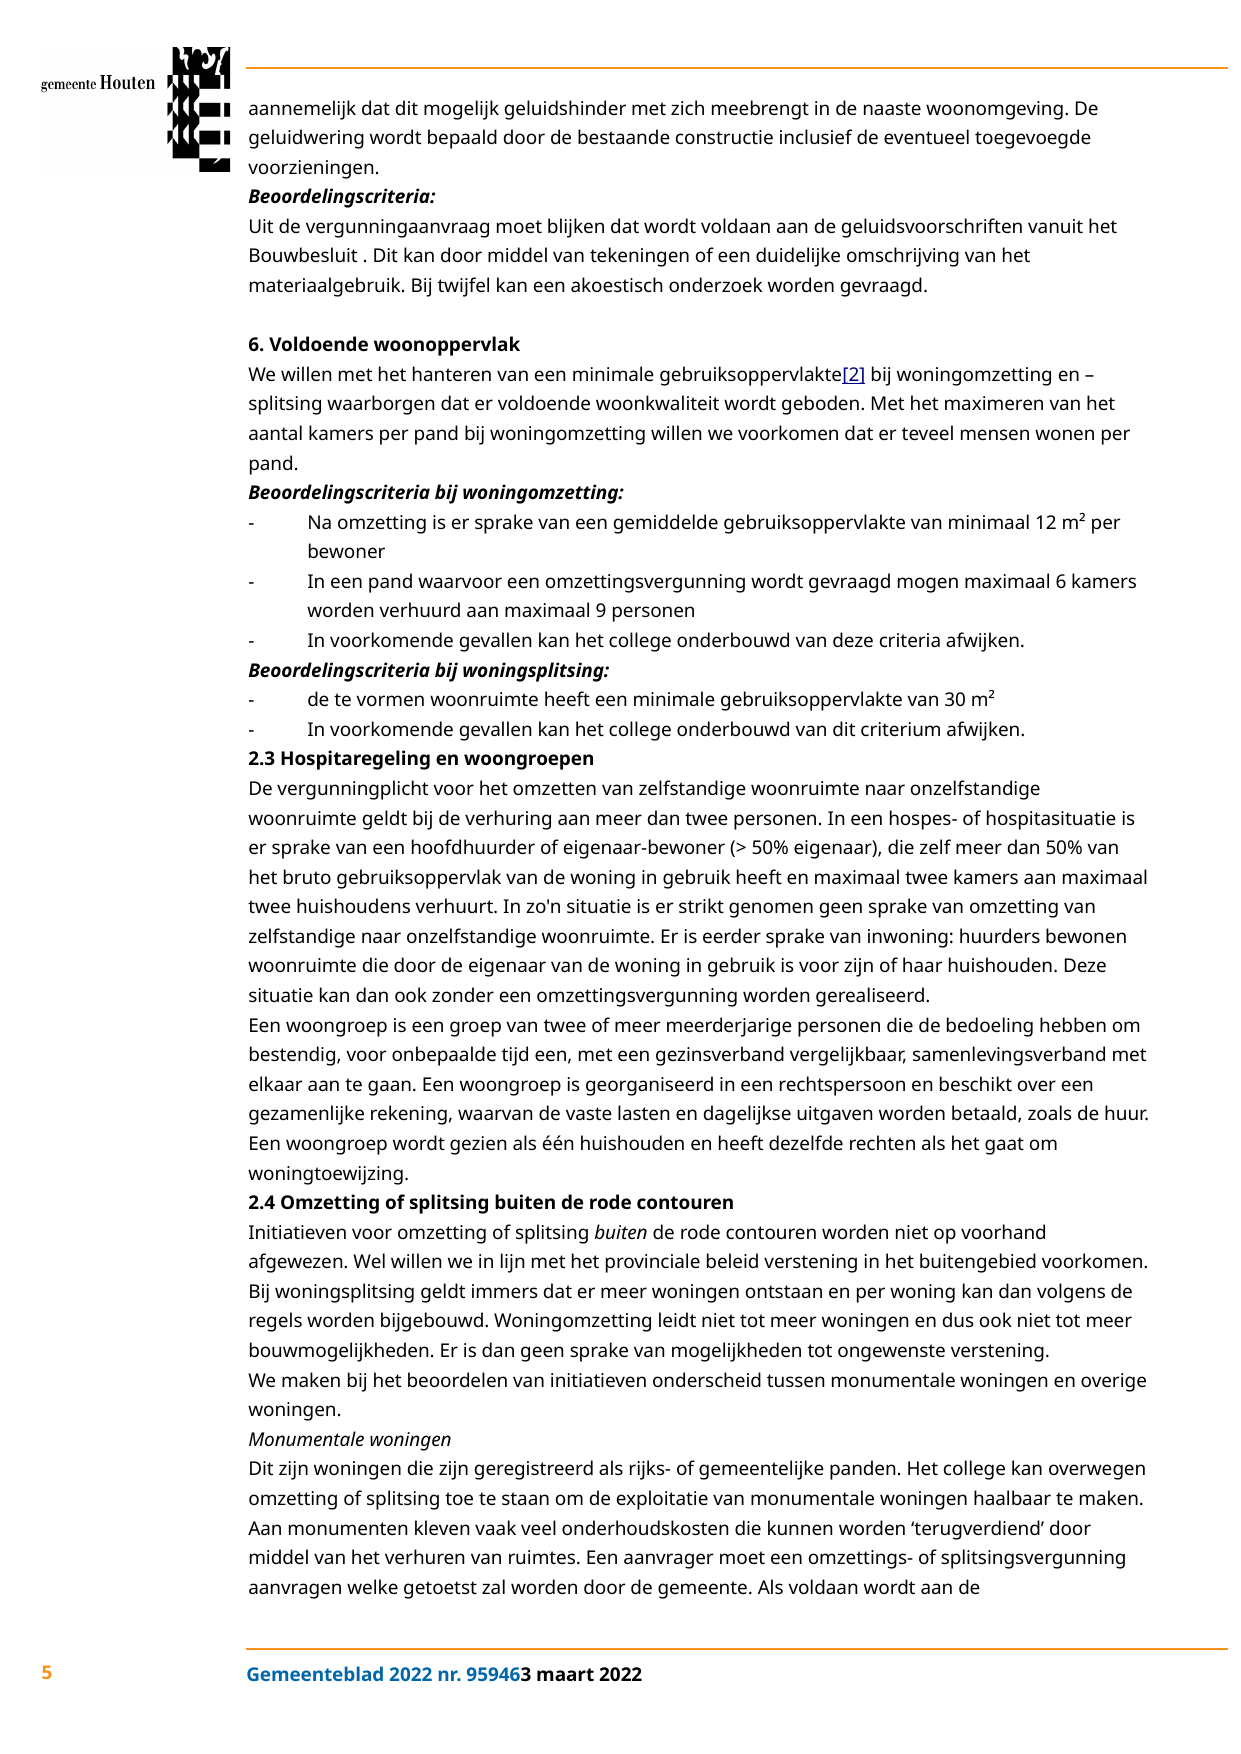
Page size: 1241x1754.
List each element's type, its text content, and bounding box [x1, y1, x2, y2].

list de te vormen woonruimte heeft een minimale gebruiksoppervlakte van 30 m² [248, 686, 1152, 712]
text 6. Voldoende woonoppervlak [248, 331, 1152, 357]
list In voorkomende gevallen kan het college onderbouwd van deze criteria afwijken. [248, 627, 1152, 653]
text De vergunningplicht voor het omzetten van zelfstandige woonruimte naar onzelfstandige woonruimte geldt bij de verhuring aan meer dan twee personen. In een hospes- of hospitasituatie is er sprake van een hoofdhuurder of eigenaar-bewoner (> 50% eigenaar), die zelf meer dan 50% van het bruto gebruiksoppervlak van de woning in gebruik heeft en maximaal twee kamers aan maximaal twee huishoudens verhuurt. In zo'n situatie is er strikt genomen geen sprake van omzetting van zelfstandige naar onzelfstandige woonruimte. Er is eerder sprake van inwoning: huurders bewonen woonruimte die door de eigenaar van de woning in gebruik is voor zijn of haar huishouden. Deze situatie kan dan ook zonder een omzettingsvergunning worden gerealiseerd. [248, 775, 1152, 1008]
text Een woongroep is een groep van twee of meer meerderjarige personen die de bedoeling hebben om bestendig, voor onbepaalde tijd een, met een gezinsverband vergelijkbaar, samenlevingsverband met elkaar aan te gaan. Een woongroep is georganiseerd in een rechtspersoon en beschikt over een gezamenlijke rekening, waarvan de vaste lasten en dagelijkse uitgaven worden betaald, zoals de huur. Een woongroep wordt gezien als één huishouden en heeft dezelfde rechten als het gaat om woningtoewijzing. [248, 1012, 1152, 1186]
text Uit de vergunningaanvraag moet blijken dat wordt voldaan aan de geluidsvoorschriften vanuit het Bouwbesluit . Dit kan door middel van tekeningen of een duidelijke omschrijving van het materiaalgebruik. Bij twijfel kan een akoestisch onderzoek worden gevraagd. [248, 213, 1152, 298]
text 2.4 Omzetting of splitsing buiten de rode contouren [248, 1189, 1152, 1215]
text Beoordelingscriteria: [248, 183, 1152, 209]
text 2.3 Hospitaregeling en woongroepen [248, 746, 1152, 771]
text We willen met het hanteren van een minimale gebruiksoppervlakte[2] bij woningomzetting en – splitsing waarborgen dat er voldoende woonkwaliteit wordt geboden. Met het maximeren van het aantal kamers per pand bij woningomzetting willen we voorkomen dat er teveel mensen wonen per pand. [248, 361, 1152, 476]
list Na omzetting is er sprake van een gemiddelde gebruiksoppervlakte van minimaal 12 m² per bewoner [248, 509, 1152, 564]
list In een pand waarvoor een omzettingsvergunning wordt gevraagd mogen maximaal 6 kamers worden verhuurd aan maximaal 9 personen [248, 568, 1152, 623]
list In voorkomende gevallen kan het college onderbouwd van dit criterium afwijken. [248, 716, 1152, 742]
text Beoordelingscriteria bij woningsplitsing: [248, 657, 1152, 683]
text We maken bij het beoordelen van initiatieven onderscheid tussen monumentale woningen en overige woningen. [248, 1367, 1152, 1422]
text Monumentale woningen [248, 1426, 1152, 1452]
text Beoordelingscriteria bij woningomzetting: [248, 479, 1152, 505]
picture [41, 47, 231, 172]
text Initiatieven voor omzetting of splitsing buiten de rode contouren worden niet op voorhand afgewezen. Wel willen we in lijn met het provinciale beleid verstening in het buitengebied voorkomen. Bij woningsplitsing geldt immers dat er meer woningen ontstaan en per woning kan dan volgens de regels worden bijgebouwd. Woningomzetting leidt niet tot meer woningen en dus ook niet tot meer bouwmogelijkheden. Er is dan geen sprake van mogelijkheden tot ongewenste verstening. [248, 1219, 1152, 1363]
text Dit zijn woningen die zijn geregistreerd als rijks- of gemeentelijke panden. Het college kan overwegen omzetting of splitsing toe te staan om de exploitatie van monumentale woningen haalbaar te maken. Aan monumenten kleven vaak veel onderhoudskosten die kunnen worden ‘terugverdiend’ door middel van het verhuren van ruimtes. Een aanvrager moet een omzettings- of splitsingsvergunning aanvragen welke getoetst zal worden door de gemeente. Als voldaan wordt aan de [248, 1456, 1152, 1600]
text aannemelijk dat dit mogelijk geluidshinder met zich meebrengt in de naaste woonomgeving. De geluidwering wordt bepaald door de bestaande constructie inclusief de eventueel toegevoegde voorzieningen. [248, 95, 1152, 180]
